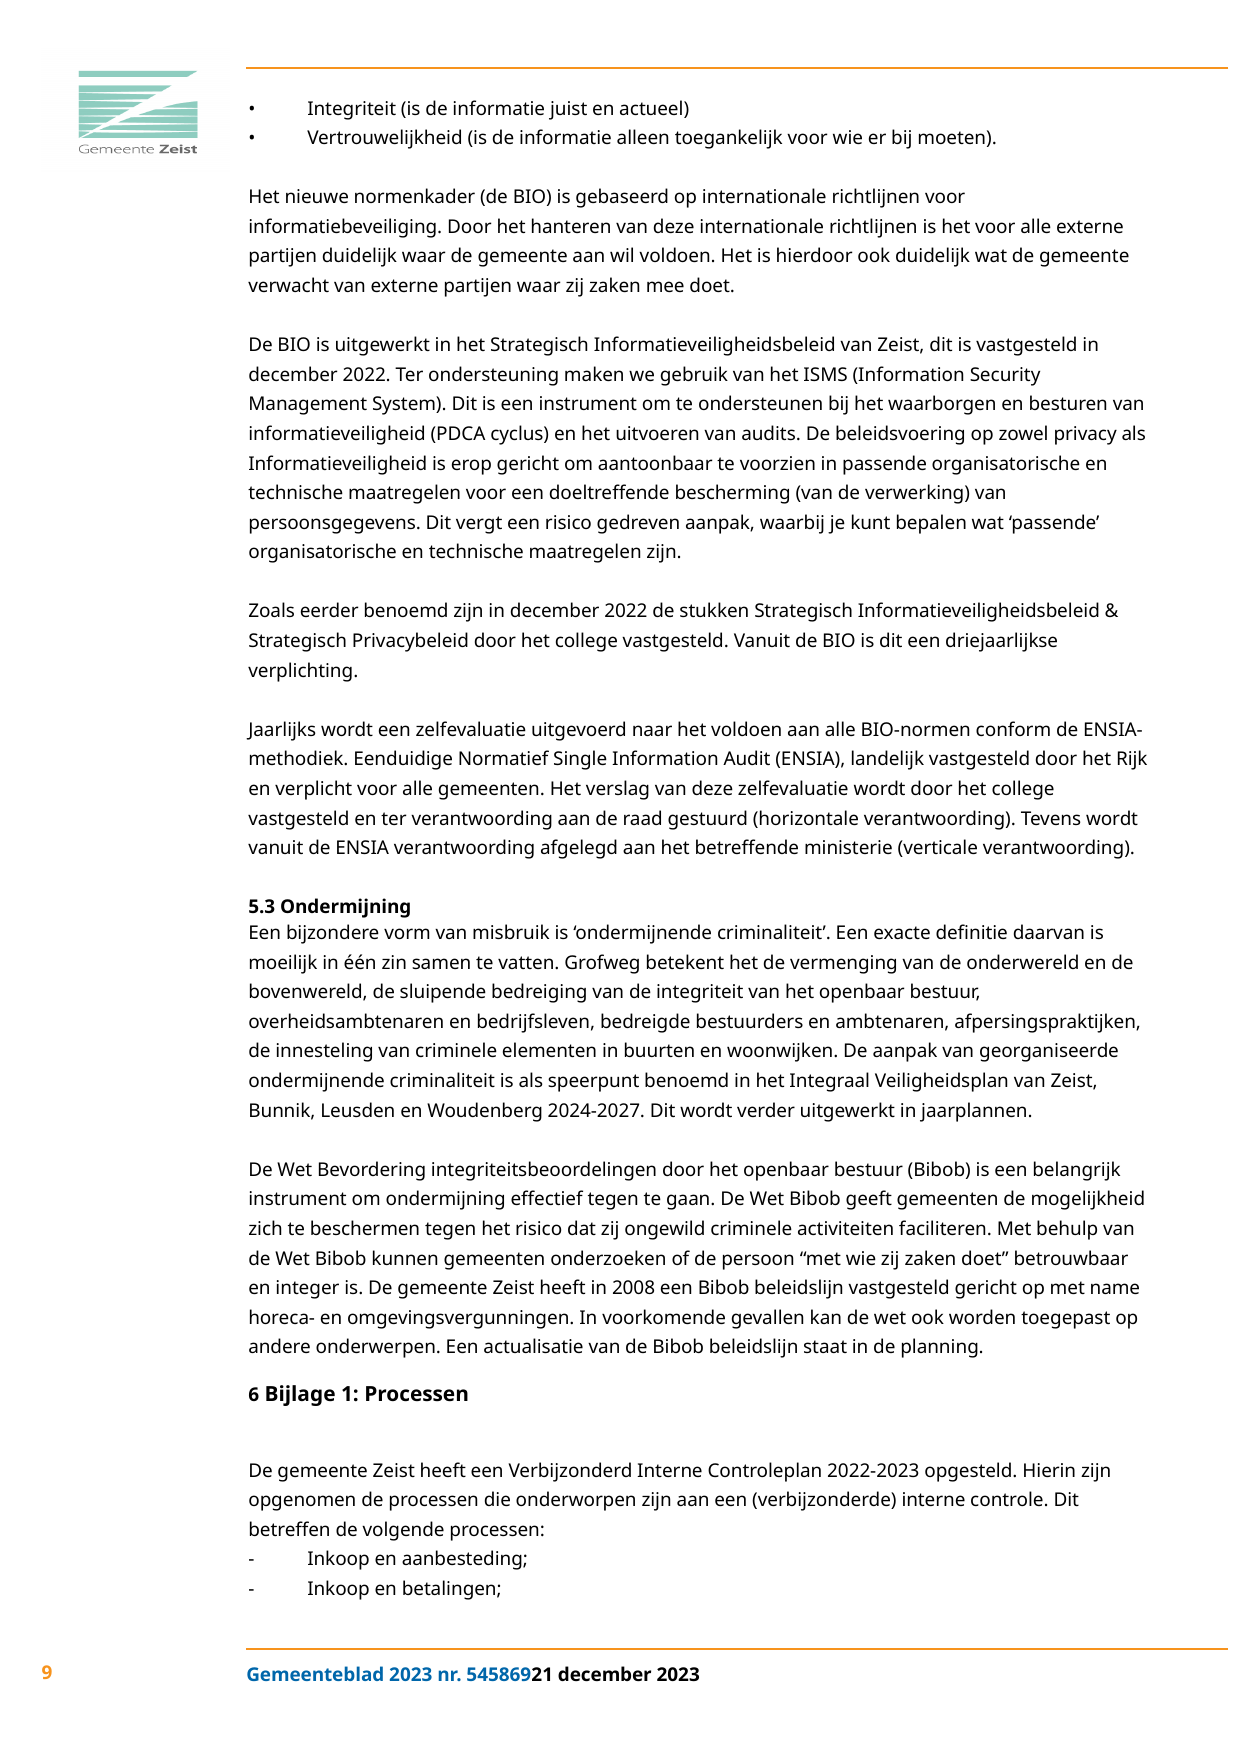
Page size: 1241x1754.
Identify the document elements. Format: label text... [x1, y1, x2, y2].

list Vertrouwelijkheid (is de informatie alleen toegankelijk voor wie er bij moeten). [248, 124, 1152, 150]
text Zoals eerder benoemd zijn in december 2022 de stukken Strategisch Informatieveiligheidsbeleid & Strategisch Privacybeleid door het college vastgesteld. Vanuit de BIO is dit een driejaarlijkse verplichting. [248, 598, 1152, 683]
list Inkoop en aanbesteding; [248, 1546, 1152, 1571]
text 5.3 Ondermijning [248, 893, 1152, 919]
list Integriteit (is de informatie juist en actueel) [248, 95, 1152, 121]
text De BIO is uitgewerkt in het Strategisch Informatieveiligheidsbeleid van Zeist, dit is vastgesteld in december 2022. Ter ondersteuning maken we gebruik van het ISMS (Information Security Management System). Dit is een instrument om te ondersteunen bij het waarborgen en besturen van informatieveiligheid (PDCA cyclus) en het uitvoeren van audits. De beleidsvoering op zowel privacy als Informatieveiligheid is erop gericht om aantoonbaar te voorzien in passende organisatorische en technische maatregelen voor een doeltreffende bescherming (van de verwerking) van persoonsgegevens. Dit vergt een risico gedreven aanpak, waarbij je kunt bepalen wat ‘passende’ organisatorische en technische maatregelen zijn. [248, 331, 1152, 564]
picture [41, 47, 231, 172]
text De Wet Bevordering integriteitsbeoordelingen door het openbaar bestuur (Bibob) is een belangrijk instrument om ondermijning effectief tegen te gaan. De Wet Bibob geeft gemeenten de mogelijkheid zich te beschermen tegen het risico dat zij ongewild criminele activiteiten faciliteren. Met behulp van de Wet Bibob kunnen gemeenten onderzoeken of de persoon “met wie zij zaken doet” betrouwbaar en integer is. De gemeente Zeist heeft in 2008 een Bibob beleidslijn vastgesteld gericht op met name horeca- en omgevingsvergunningen. In voorkomende gevallen kan de wet ook worden toegepast op andere onderwerpen. Een actualisatie van de Bibob beleidslijn staat in de planning. [248, 1156, 1152, 1359]
text Het nieuwe normenkader (de BIO) is gebaseerd op internationale richtlijnen voor informatiebeveiliging. Door het hanteren van deze internationale richtlijnen is het voor alle externe partijen duidelijk waar de gemeente aan wil voldoen. Het is hierdoor ook duidelijk wat de gemeente verwacht van externe partijen waar zij zaken mee doet. [248, 183, 1152, 298]
list Inkoop en betalingen; [248, 1575, 1152, 1601]
text De gemeente Zeist heeft een Verbijzonderd Interne Controleplan 2022-2023 opgesteld. Hierin zijn opgenomen de processen die onderworpen zijn aan een (verbijzonderde) interne controle. Dit betreffen de volgende processen: [248, 1457, 1152, 1542]
text Een bijzondere vorm van misbruik is ‘ondermijnende criminaliteit’. Een exacte definitie daarvan is moeilijk in één zin samen te vatten. Grofweg betekent het de vermenging van de onderwereld en de bovenwereld, de sluipende bedreiging van de integriteit van het openbaar bestuur, overheidsambtenaren en bedrijfsleven, bedreigde bestuurders en ambtenaren, afpersingspraktijken, de innesteling van criminele elementen in buurten en woonwijken. De aanpak van georganiseerde ondermijnende criminaliteit is als speerpunt benoemd in het Integraal Veiligheidsplan van Zeist, Bunnik, Leusden en Woudenberg 2024-2027. Dit wordt verder uitgewerkt in jaarplannen. [248, 919, 1152, 1122]
text 6 Bijlage 1: Processen [248, 1379, 1152, 1407]
text Jaarlijks wordt een zelfevaluatie uitgevoerd naar het voldoen aan alle BIO-normen conform de ENSIA-methodiek. Eenduidige Normatief Single Information Audit (ENSIA), landelijk vastgesteld door het Rijk en verplicht voor alle gemeenten. Het verslag van deze zelfevaluatie wordt door het college vastgesteld en ter verantwoording aan de raad gestuurd (horizontale verantwoording). Tevens wordt vanuit de ENSIA verantwoording afgelegd aan het betreffende ministerie (verticale verantwoording). [248, 716, 1152, 860]
